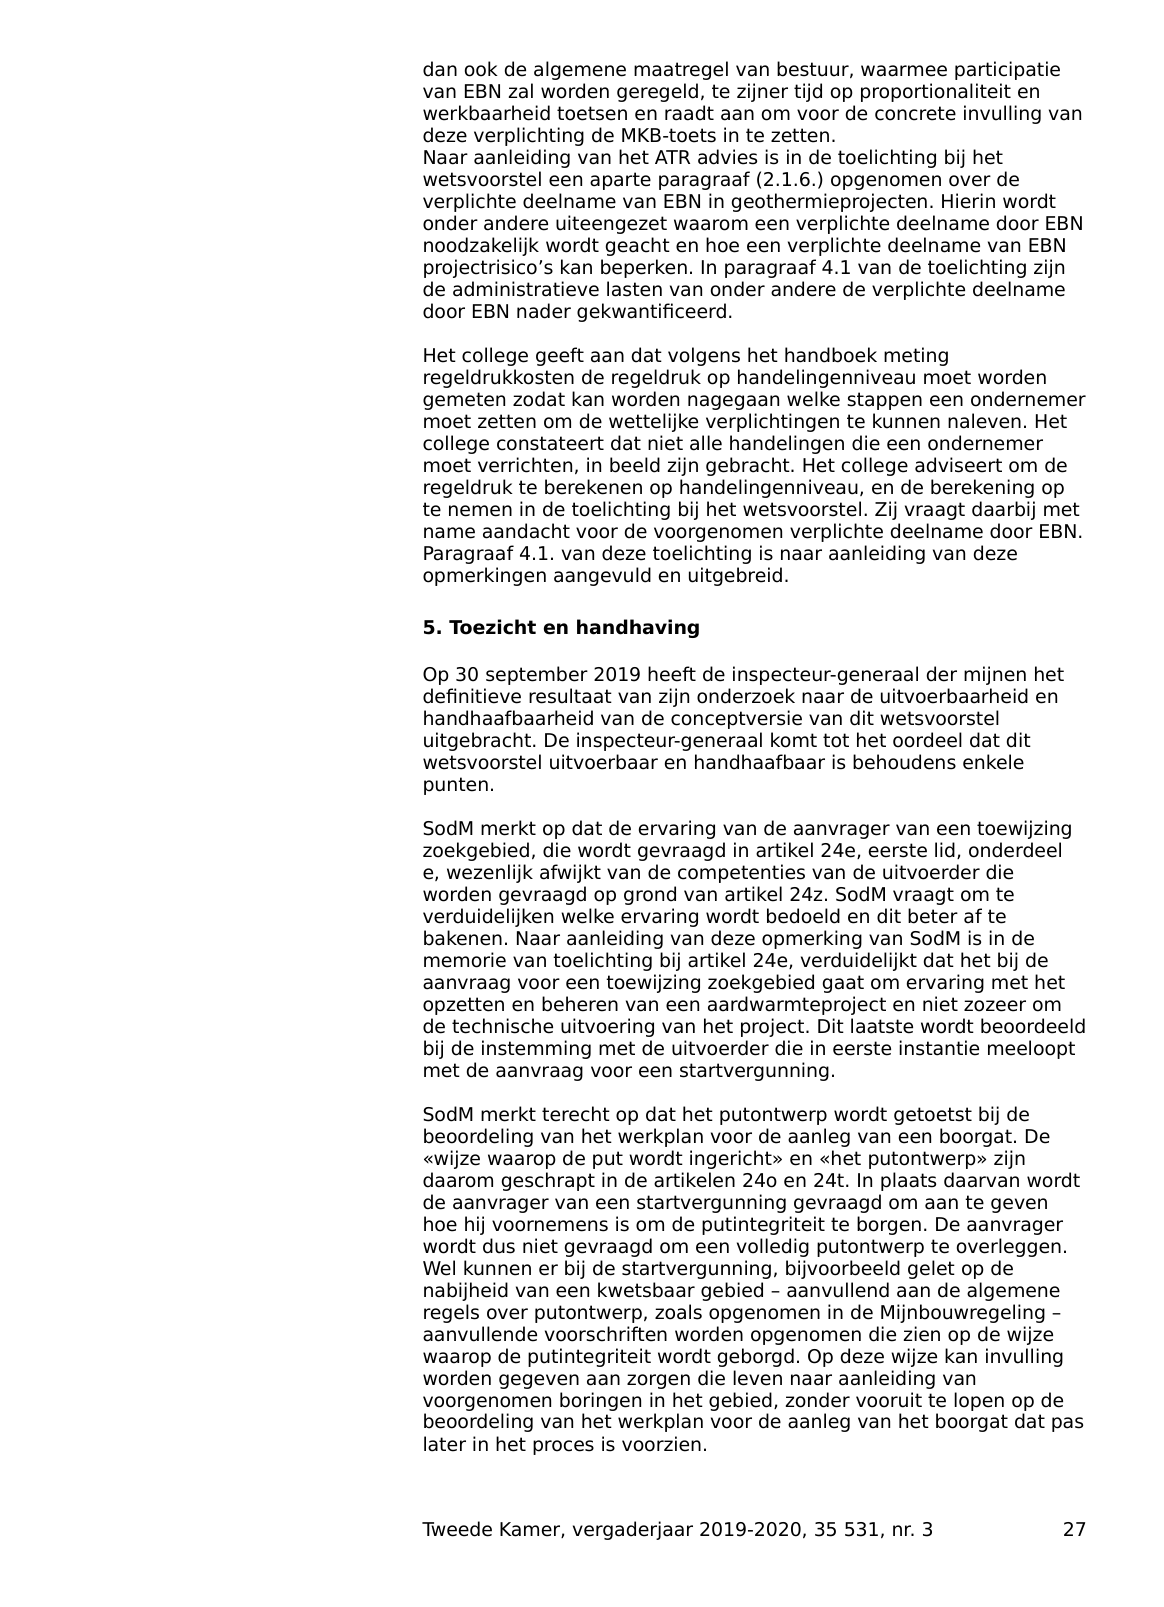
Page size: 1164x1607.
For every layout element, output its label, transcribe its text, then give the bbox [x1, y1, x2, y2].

text SodM merkt op dat de ervaring van de aanvrager van een toewijzing zoekgebied, die wordt gevraagd in artikel 24e, eerste lid, onderdeel e, wezenlijk afwijkt van de competenties van de uitvoerder die worden gevraagd op grond van artikel 24z. SodM vraagt om te verduidelijken welke ervaring wordt bedoeld en dit beter af te bakenen. Naar aanleiding van deze opmerking van SodM is in de memorie van toelichting bij artikel 24e, verduidelijkt dat het bij de aanvraag voor een toewijzing zoekgebied gaat om ervaring met het opzetten en beheren van een aardwarmteproject en niet zozeer om de technische uitvoering van het project. Dit laatste wordt beoordeeld bij de instemming met de uitvoerder die in eerste instantie meeloopt met de aanvraag voor een startvergunning. [422, 818, 1087, 1082]
text Op 30 september 2019 heeft de inspecteur-generaal der mijnen het definitieve resultaat van zijn onderzoek naar de uitvoerbaarheid en handhaafbaarheid van de conceptversie van dit wetsvoorstel uitgebracht. De inspecteur-generaal komt tot het oordeel dat dit wetsvoorstel uitvoerbaar en handhaafbaar is behoudens enkele punten. [422, 664, 1087, 796]
text Het college geeft aan dat volgens het handboek meting regeldrukkosten de regeldruk op handelingenniveau moet worden gemeten zodat kan worden nagegaan welke stappen een ondernemer moet zetten om de wettelijke verplichtingen te kunnen naleven. Het college constateert dat niet alle handelingen die een ondernemer moet verrichten, in beeld zijn gebracht. Het college adviseert om de regeldruk te berekenen op handelingenniveau, en de berekening op te nemen in de toelichting bij het wetsvoorstel. Zij vraagt daarbij met name aandacht voor de voorgenomen verplichte deelname door EBN. Paragraaf 4.1. van deze toelichting is naar aanleiding van deze opmerkingen aangevuld en uitgebreid. [422, 345, 1087, 587]
text SodM merkt terecht op dat het putontwerp wordt getoetst bij de beoordeling van het werkplan voor de aanleg van een boorgat. De «wijze waarop de put wordt ingericht» en «het putontwerp» zijn daarom geschrapt in de artikelen 24o en 24t. In plaats daarvan wordt de aanvrager van een startvergunning gevraagd om aan te geven hoe hij voornemens is om de putintegriteit te borgen. De aanvrager wordt dus niet gevraagd om een volledig putontwerp te overleggen. Wel kunnen er bij de startvergunning, bijvoorbeeld gelet op de nabijheid van een kwetsbaar gebied – aanvullend aan de algemene regels over putontwerp, zoals opgenomen in de Mijnbouwregeling – aanvullende voorschriften worden opgenomen die zien op de wijze waarop de putintegriteit wordt geborgd. Op deze wijze kan invulling worden gegeven aan zorgen die leven naar aanleiding van voorgenomen boringen in het gebied, zonder vooruit te lopen op de beoordeling van het werkplan voor de aanleg van het boorgat dat pas later in het proces is voorzien. [422, 1104, 1087, 1455]
subtitle 5. Toezicht en handhaving [422, 617, 1087, 639]
text dan ook de algemene maatregel van bestuur, waarmee participatie van EBN zal worden geregeld, te zijner tijd op proportionaliteit en werkbaarheid toetsen en raadt aan om voor de concrete invulling van deze verplichting de MKB-toets in te zetten. [422, 59, 1087, 147]
text Naar aanleiding van het ATR advies is in de toelichting bij het wetsvoorstel een aparte paragraaf (2.1.6.) opgenomen over de verplichte deelname van EBN in geothermieprojecten. Hierin wordt onder andere uiteengezet waarom een verplichte deelname door EBN noodzakelijk wordt geacht en hoe een verplichte deelname van EBN projectrisico’s kan beperken. In paragraaf 4.1 van de toelichting zijn de administratieve lasten van onder andere de verplichte deelname door EBN nader gekwantificeerd. [422, 147, 1087, 323]
